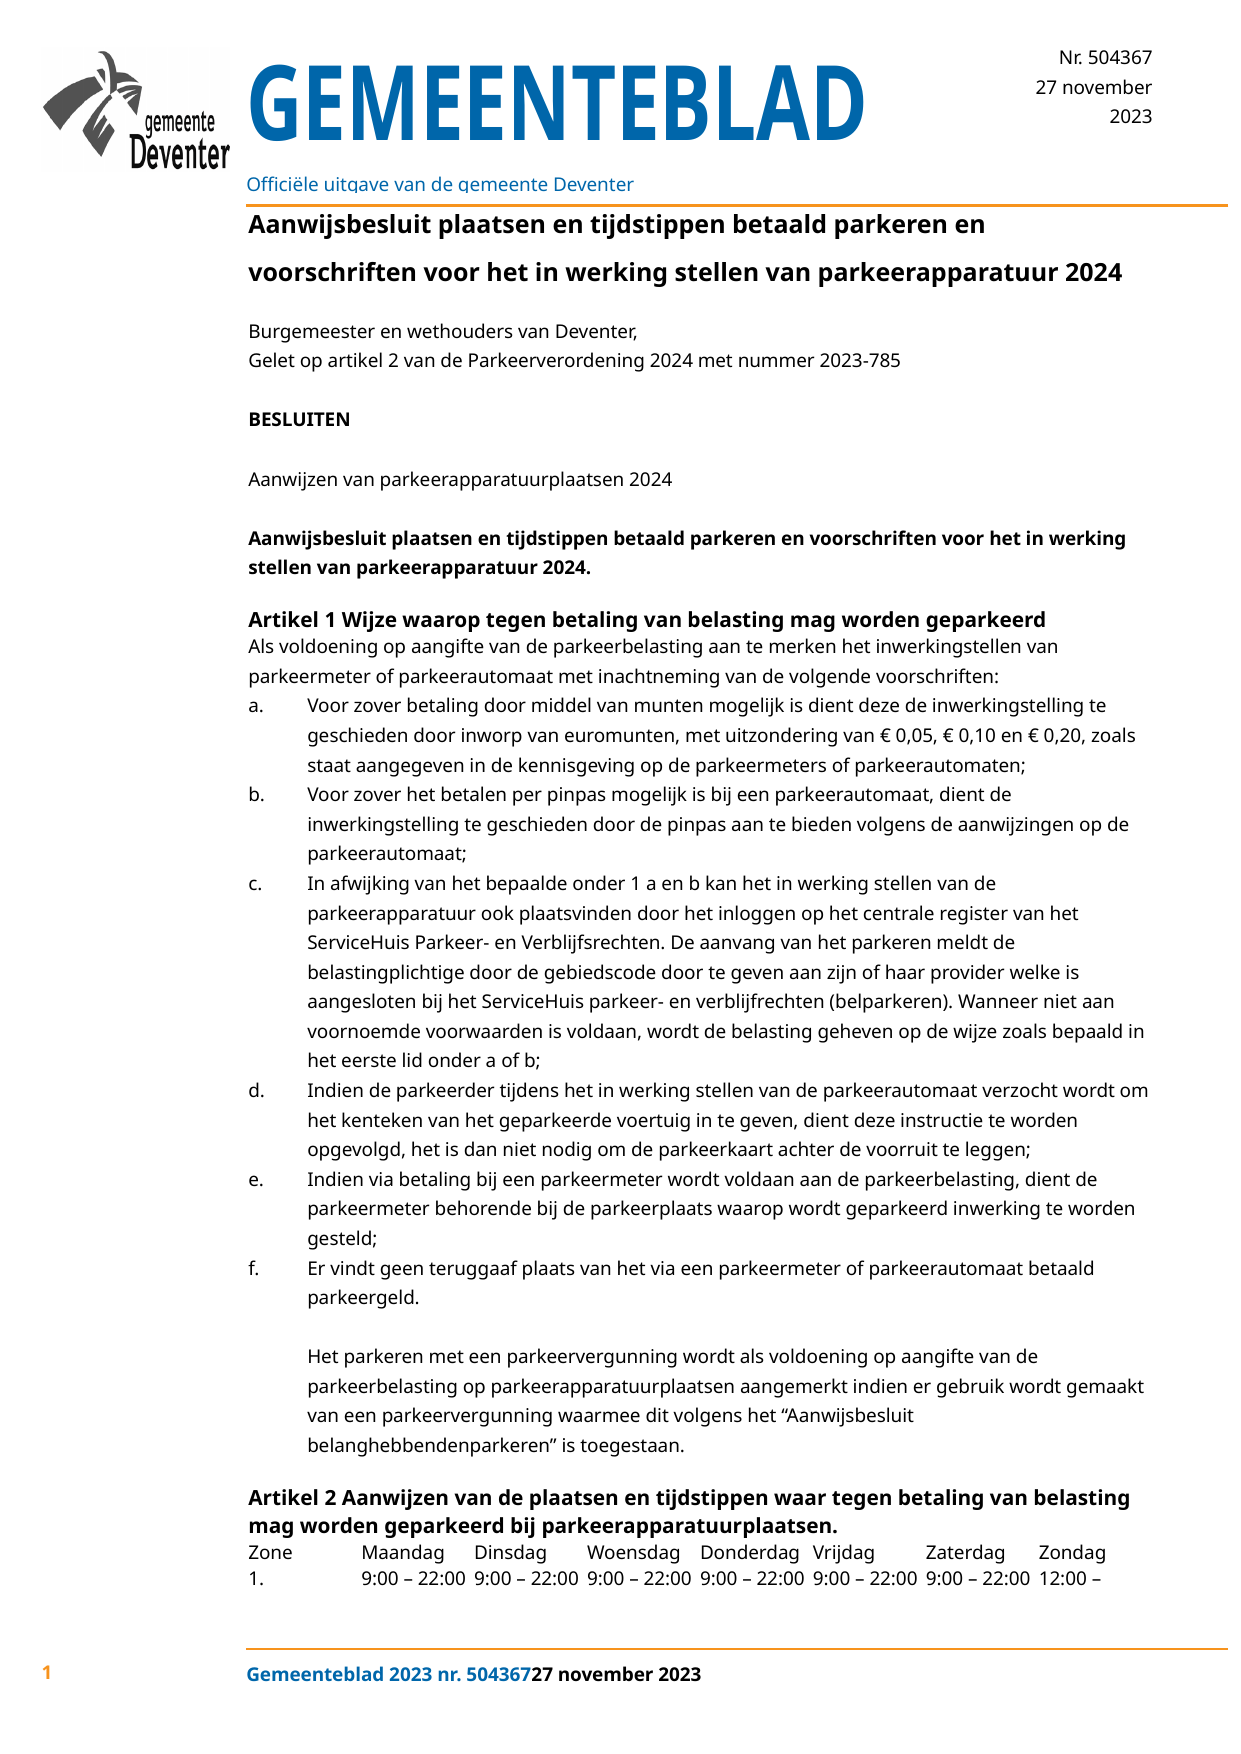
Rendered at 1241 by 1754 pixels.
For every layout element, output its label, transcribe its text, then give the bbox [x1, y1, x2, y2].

text Gelet op artikel 2 van de Parkeerverordening 2024 met nummer 2023-785 [248, 347, 1152, 373]
table_header Woensdag [587, 1540, 700, 1565]
table_cell 12:00 – [1039, 1565, 1152, 1591]
list Indien via betaling bij een parkeermeter wordt voldaan aan de parkeerbelasting, dient de parkeermeter behorende bij de parkeerplaats waarop wordt geparkeerd inwerking te worden gesteld; [248, 1166, 1152, 1251]
table_header Vrijdag [813, 1540, 926, 1565]
list Voor zover betaling door middel van munten mogelijk is dient deze de inwerkingstelling te geschieden door inworp van euromunten, met uitzondering van € 0,05, € 0,10 en € 0,20, zoals staat aangegeven in de kennisgeving op de parkeermeters of parkeerautomaten; [248, 693, 1152, 777]
table_header Zone [248, 1540, 361, 1565]
list Voor zover het betalen per pinpas mogelijk is bij een parkeerautomaat, dient de inwerkingstelling te geschieden door de pinpas aan te bieden volgens de aanwijzingen op de parkeerautomaat; [248, 781, 1152, 866]
list Er vindt geen teruggaaf plaats van het via een parkeermeter of parkeerautomaat betaald parkeergeld. [248, 1255, 1152, 1310]
text Aanwijsbesluit plaatsen en tijdstippen betaald parkeren en voorschriften voor het in werking stellen van parkeerapparatuur 2024. [248, 525, 1152, 580]
text Artikel 2 Aanwijzen van de plaatsen en tijdstippen waar tegen betaling van belasting mag worden geparkeerd bij parkeerapparatuurplaatsen. [248, 1483, 1152, 1539]
table_cell 9:00 – 22:00 [926, 1565, 1038, 1591]
text Aanwijzen van parkeerapparatuurplaatsen 2024 [248, 466, 1152, 492]
text Burgemeester en wethouders van Deventer, [248, 318, 1152, 344]
table_header Zondag [1039, 1540, 1152, 1565]
text BESLUITEN [248, 407, 1152, 432]
table_cell 9:00 – 22:00 [474, 1565, 587, 1591]
list In afwijking van het bepaalde onder 1 a en b kan het in werking stellen van de parkeerapparatuur ook plaatsvinden door het inloggen op het centrale register van het ServiceHuis Parkeer- en Verblijfsrechten. De aanvang van het parkeren meldt de belastingplichtige door de gebiedscode door te geven aan zijn of haar provider welke is aangesloten bij het ServiceHuis parkeer- en verblijfrechten (belparkeren). Wanneer niet aan voornoemde voorwaarden is voldaan, wordt de belasting geheven op de wijze zoals bepaald in het eerste lid onder a of b; [248, 870, 1152, 1073]
table_cell 9:00 – 22:00 [813, 1565, 926, 1591]
table_cell 9:00 – 22:00 [587, 1565, 700, 1591]
text Artikel 1 Wijze waarop tegen betaling van belasting mag worden geparkeerd [248, 605, 1152, 633]
table_header Donderdag [700, 1540, 813, 1565]
table_cell 9:00 – 22:00 [361, 1565, 474, 1591]
list Indien de parkeerder tijdens het in werking stellen van de parkeerautomaat verzocht wordt om het kenteken van het geparkeerde voertuig in te geven, dient deze instructie te worden opgevolgd, het is dan niet nodig om de parkeerkaart achter de voorruit te leggen; [248, 1077, 1152, 1162]
text Aanwijsbesluit plaatsen en tijdstippen betaald parkeren en voorschriften voor het in werking stellen van parkeerapparatuur 2024 [248, 207, 1152, 288]
table_cell 1. [248, 1565, 361, 1591]
table_cell 9:00 – 22:00 [700, 1565, 813, 1591]
table_header Dinsdag [474, 1540, 587, 1565]
table_header Maandag [361, 1540, 474, 1565]
text Als voldoening op aangifte van de parkeerbelasting aan te merken het inwerkingstellen van parkeermeter of parkeerautomaat met inachtneming van de volgende voorschriften: [248, 633, 1152, 689]
table_header Zaterdag [926, 1540, 1038, 1565]
list Het parkeren met een parkeervergunning wordt als voldoening op aangifte van de parkeerbelasting op parkeerapparatuurplaatsen aangemerkt indien er gebruik wordt gemaakt van een parkeervergunning waarmee dit volgens het “Aanwijsbesluit belanghebbendenparkeren” is toegestaan. [248, 1343, 1152, 1458]
picture [41, 47, 231, 172]
